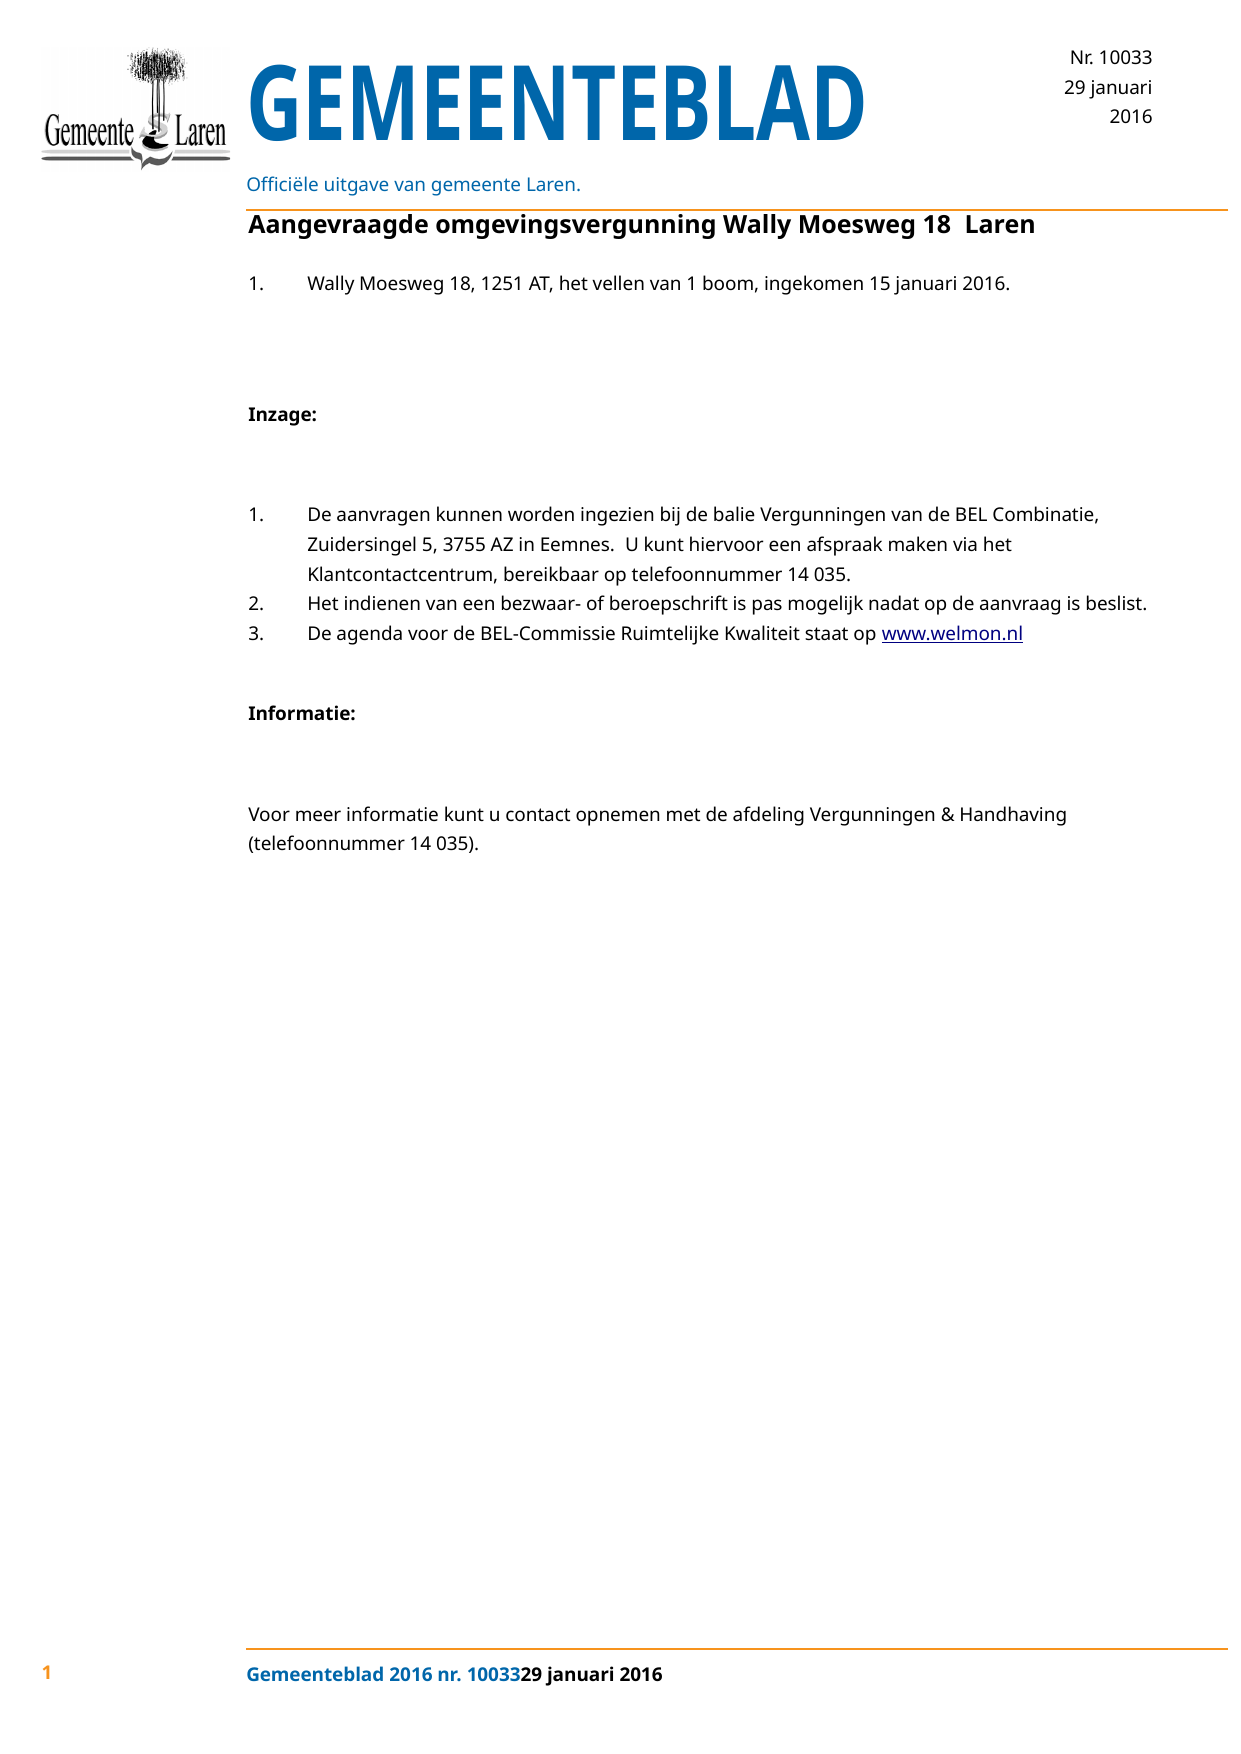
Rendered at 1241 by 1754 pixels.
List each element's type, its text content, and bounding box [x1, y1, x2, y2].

list Het indienen van een bezwaar- of beroepschrift is pas mogelijk nadat op de aanvraag is beslist. [248, 590, 1152, 616]
list De aanvragen kunnen worden ingezien bij de balie Vergunningen van de BEL Combinatie, Zuidersingel 5, 3755 AZ in Eemnes. U kunt hiervoor een afspraak maken via het Klantcontactcentrum, bereikbaar op telefoonnummer 14 035. [248, 502, 1152, 586]
list De agenda voor de BEL-Commissie Ruimtelijke Kwaliteit staat op www.welmon.nl [248, 620, 1152, 646]
text Informatie: [248, 700, 1152, 726]
text Aangevraagde omgevingsvergunning Wally Moesweg 18 Laren [248, 211, 1152, 241]
text Inzage: [248, 401, 1152, 426]
text Voor meer informatie kunt u contact opnemen met de afdeling Vergunningen & Handhaving (telefoonnummer 14 035). [248, 801, 1152, 856]
list Wally Moesweg 18, 1251 AT, het vellen van 1 boom, ingekomen 15 januari 2016. [248, 270, 1152, 296]
picture [41, 47, 231, 172]
